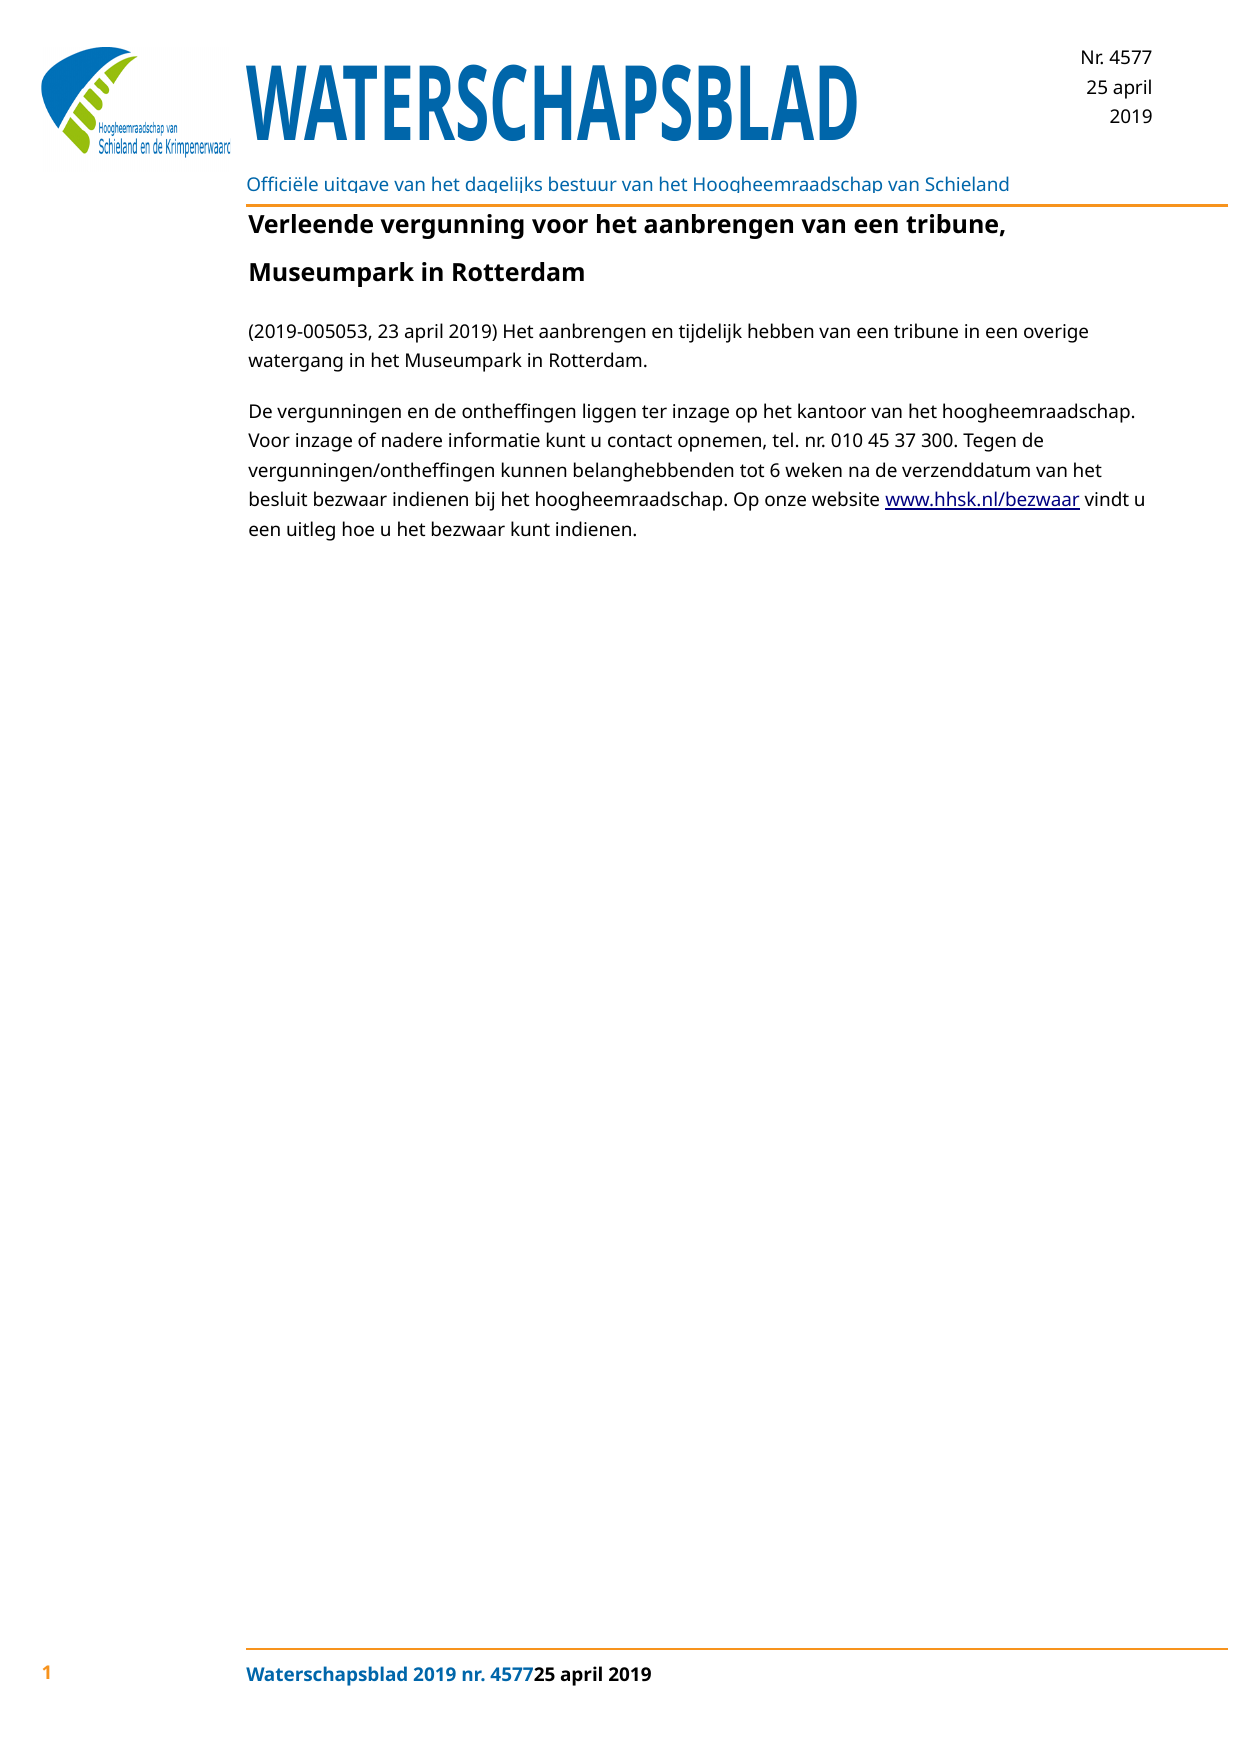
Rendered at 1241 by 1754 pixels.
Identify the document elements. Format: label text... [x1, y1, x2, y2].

text De vergunningen en de ontheffingen liggen ter inzage op het kantoor van het hoogheemraadschap. Voor inzage of nadere informatie kunt u contact opnemen, tel. nr. 010 45 37 300. Tegen de vergunningen/ontheffingen kunnen belanghebbenden tot 6 weken na de verzenddatum van het besluit bezwaar indienen bij het hoogheemraadschap. Op onze website www.hhsk.nl/bezwaar vindt u een uitleg hoe u het bezwaar kunt indienen. [248, 398, 1152, 542]
text Verleende vergunning voor het aanbrengen van een tribune, Museumpark in Rotterdam [248, 207, 1152, 288]
picture [41, 47, 231, 172]
text (2019-005053, 23 april 2019) Het aanbrengen en tijdelijk hebben van een tribune in een overige watergang in het Museumpark in Rotterdam. [248, 318, 1152, 373]
